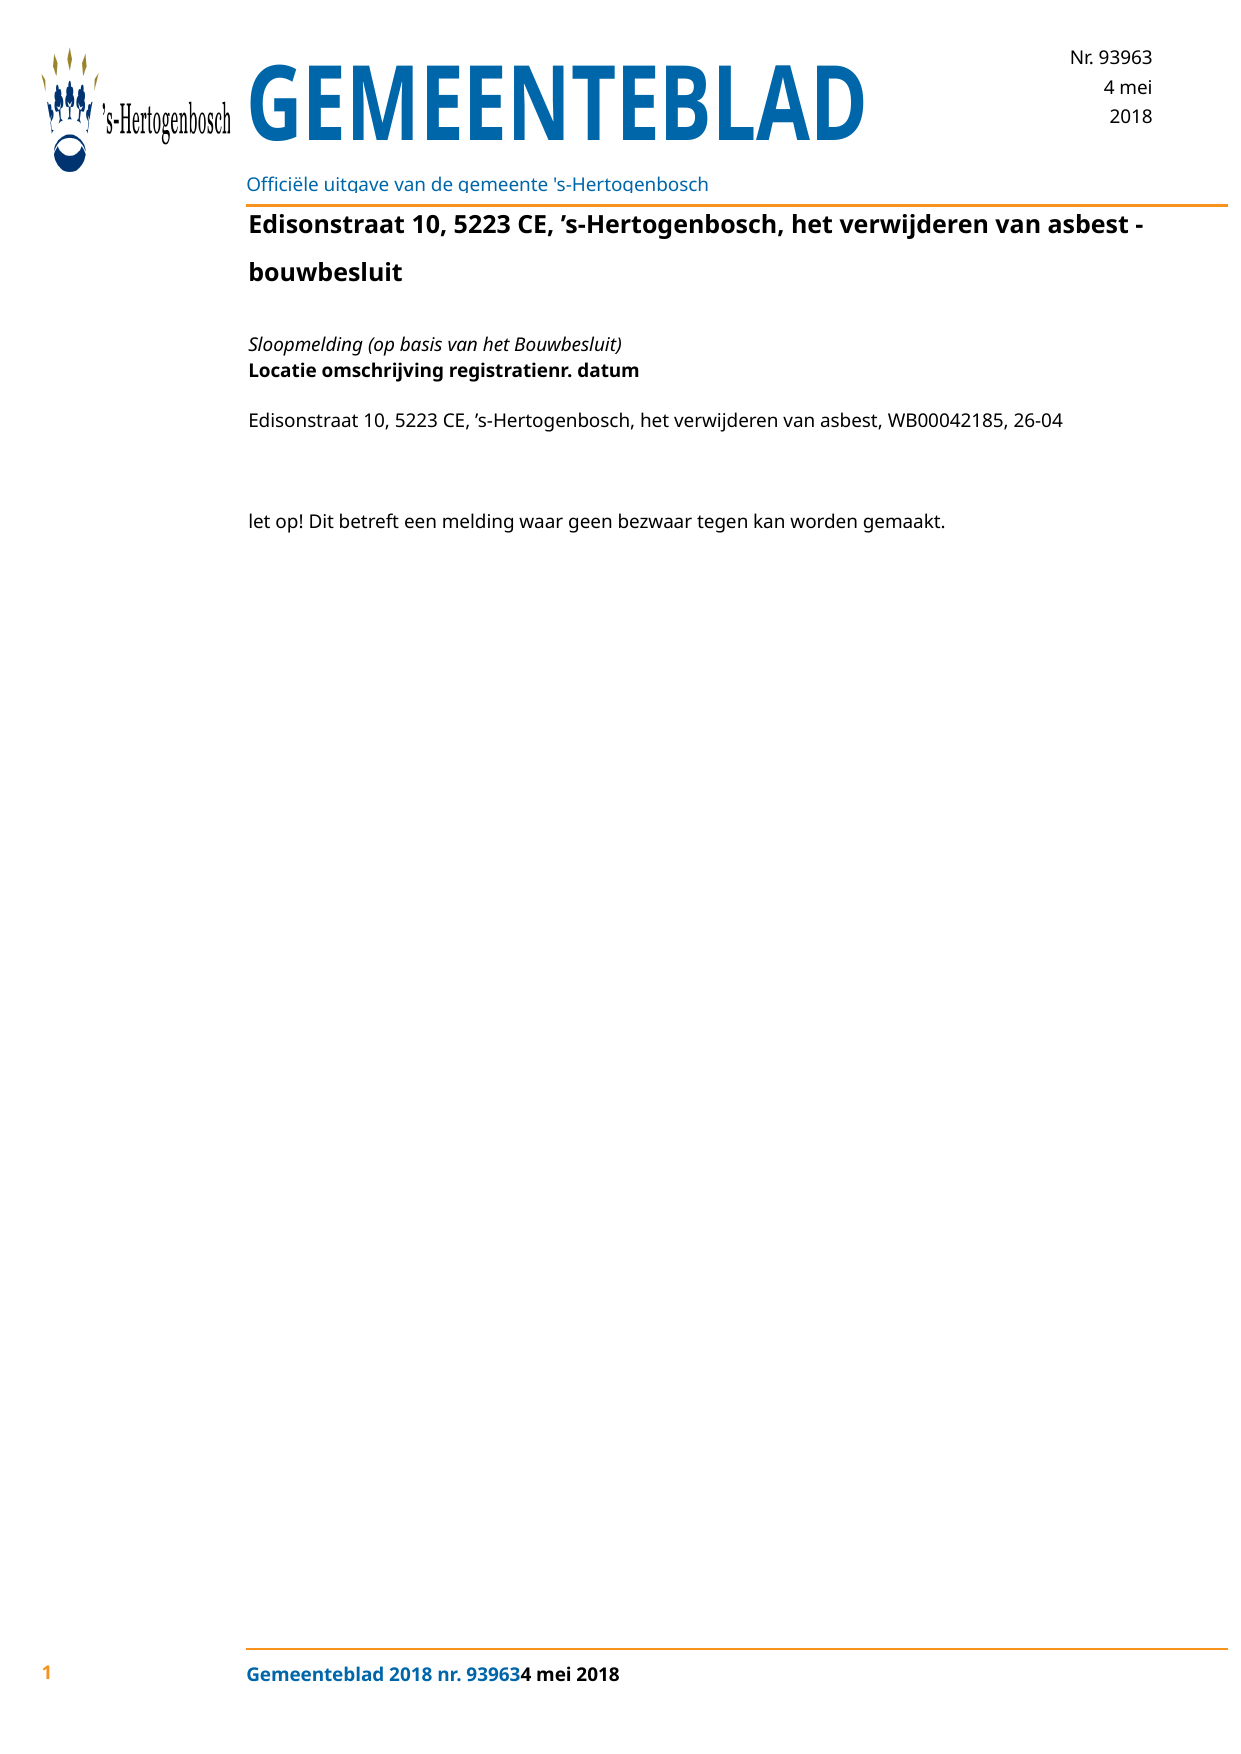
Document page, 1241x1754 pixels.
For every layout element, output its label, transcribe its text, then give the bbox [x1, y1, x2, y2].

text Locatie omschrijving registratienr. datum [248, 357, 1152, 383]
text let op! Dit betreft een melding waar geen bezwaar tegen kan worden gemaakt. [248, 508, 1152, 534]
text Sloopmelding (op basis van het Bouwbesluit) [248, 331, 1152, 357]
text Edisonstraat 10, 5223 CE, ’s-Hertogenbosch, het verwijderen van asbest - bouwbesluit [248, 207, 1152, 288]
text Edisonstraat 10, 5223 CE, ’s-Hertogenbosch, het verwijderen van asbest, WB00042185, 26-04 [248, 408, 1152, 433]
picture [41, 47, 231, 172]
